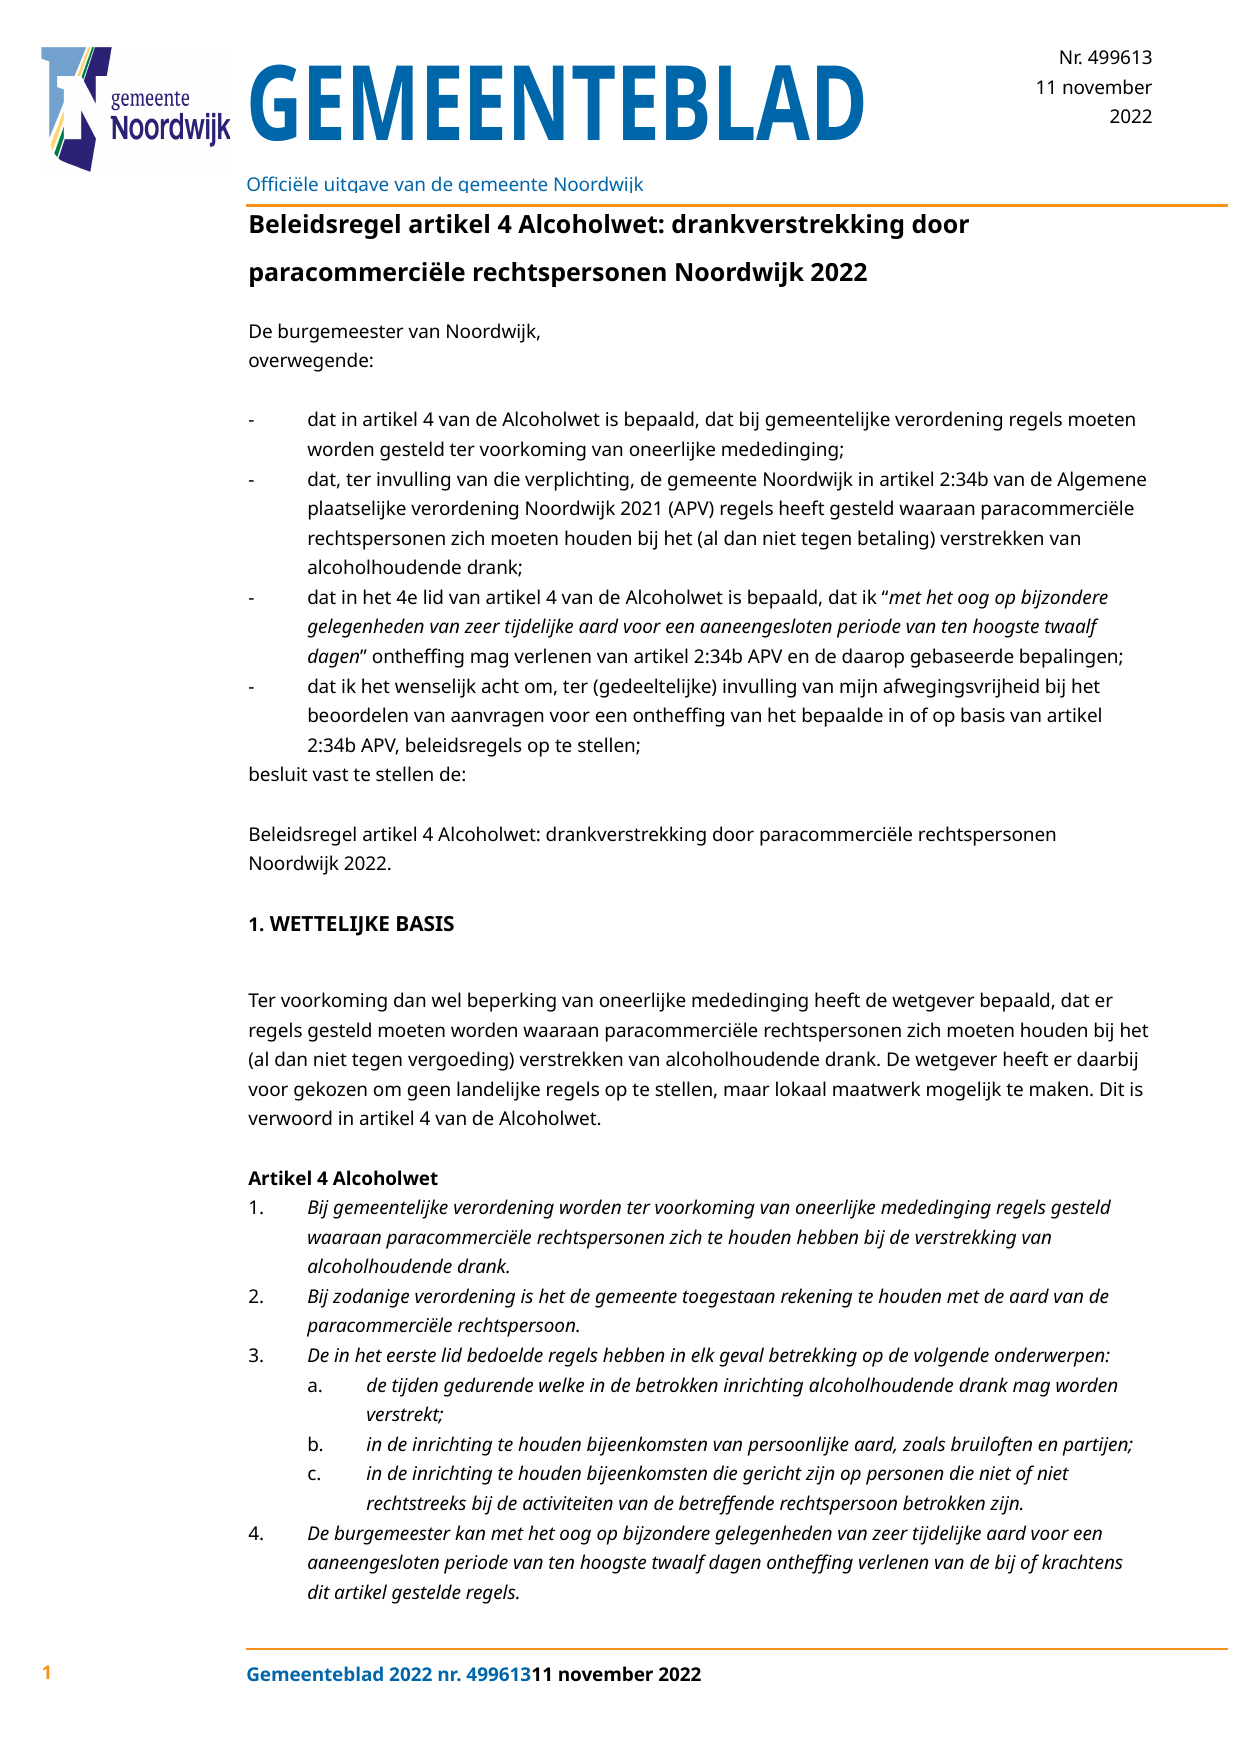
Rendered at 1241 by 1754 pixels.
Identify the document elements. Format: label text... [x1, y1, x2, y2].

picture [41, 47, 231, 172]
list de tijden gedurende welke in de betrokken inrichting alcoholhoudende drank mag worden verstrekt; [307, 1372, 1152, 1427]
text overwegende: [248, 347, 1152, 373]
text De burgemeester van Noordwijk, [248, 318, 1152, 344]
text besluit vast te stellen de: [248, 762, 1152, 787]
list Bij gemeentelijke verordening worden ter voorkoming van oneerlijke mededinging regels gesteld waaraan paracommerciële rechtspersonen zich te houden hebben bij de verstrekking van alcoholhoudende drank. [248, 1194, 1152, 1279]
list in de inrichting te houden bijeenkomsten die gericht zijn op personen die niet of niet rechtstreeks bij de activiteiten van de betreffende rechtspersoon betrokken zijn. [307, 1461, 1152, 1516]
list dat in het 4e lid van artikel 4 van de Alcoholwet is bepaald, dat ik “met het oog op bijzondere gelegenheden van zeer tijdelijke aard voor een aaneengesloten periode van ten hoogste twaalf dagen” ontheffing mag verlenen van artikel 2:34b APV en de daarop gebaseerde bepalingen; [248, 584, 1152, 669]
text 1. WETTELIJKE BASIS [248, 909, 1152, 938]
text Beleidsregel artikel 4 Alcoholwet: drankverstrekking door paracommerciële rechtspersonen Noordwijk 2022 [248, 207, 1152, 288]
list De burgemeester kan met het oog op bijzondere gelegenheden van zeer tijdelijke aard voor een aaneengesloten periode van ten hoogste twaalf dagen ontheffing verlenen van de bij of krachtens dit artikel gestelde regels. [248, 1520, 1152, 1605]
list dat ik het wenselijk acht om, ter (gedeeltelijke) invulling van mijn afwegingsvrijheid bij het beoordelen van aanvragen voor een ontheffing van het bepaalde in of op basis van artikel 2:34b APV, beleidsregels op te stellen; [248, 673, 1152, 758]
text Beleidsregel artikel 4 Alcoholwet: drankverstrekking door paracommerciële rechtspersonen Noordwijk 2022. [248, 821, 1152, 876]
text Artikel 4 Alcoholwet [248, 1165, 1152, 1191]
list dat, ter invulling van die verplichting, de gemeente Noordwijk in artikel 2:34b van de Algemene plaatselijke verordening Noordwijk 2021 (APV) regels heeft gesteld waaraan paracommerciële rechtspersonen zich moeten houden bij het (al dan niet tegen betaling) verstrekken van alcoholhoudende drank; [248, 466, 1152, 580]
list Bij zodanige verordening is het de gemeente toegestaan rekening te houden met de aard van de paracommerciële rechtspersoon. [248, 1283, 1152, 1338]
text Ter voorkoming dan wel beperking van oneerlijke mededinging heeft de wetgever bepaald, dat er regels gesteld moeten worden waaraan paracommerciële rechtspersonen zich moeten houden bij het (al dan niet tegen vergoeding) verstrekken van alcoholhoudende drank. De wetgever heeft er daarbij voor gekozen om geen landelijke regels op te stellen, maar lokaal maatwerk mogelijk te maken. Dit is verwoord in artikel 4 van de Alcoholwet. [248, 987, 1152, 1131]
list in de inrichting te houden bijeenkomsten van persoonlijke aard, zoals bruiloften en partijen; [307, 1431, 1152, 1457]
list dat in artikel 4 van de Alcoholwet is bepaald, dat bij gemeentelijke verordening regels moeten worden gesteld ter voorkoming van oneerlijke mededinging; [248, 407, 1152, 462]
list De in het eerste lid bedoelde regels hebben in elk geval betrekking op de volgende onderwerpen: [248, 1342, 1152, 1368]
